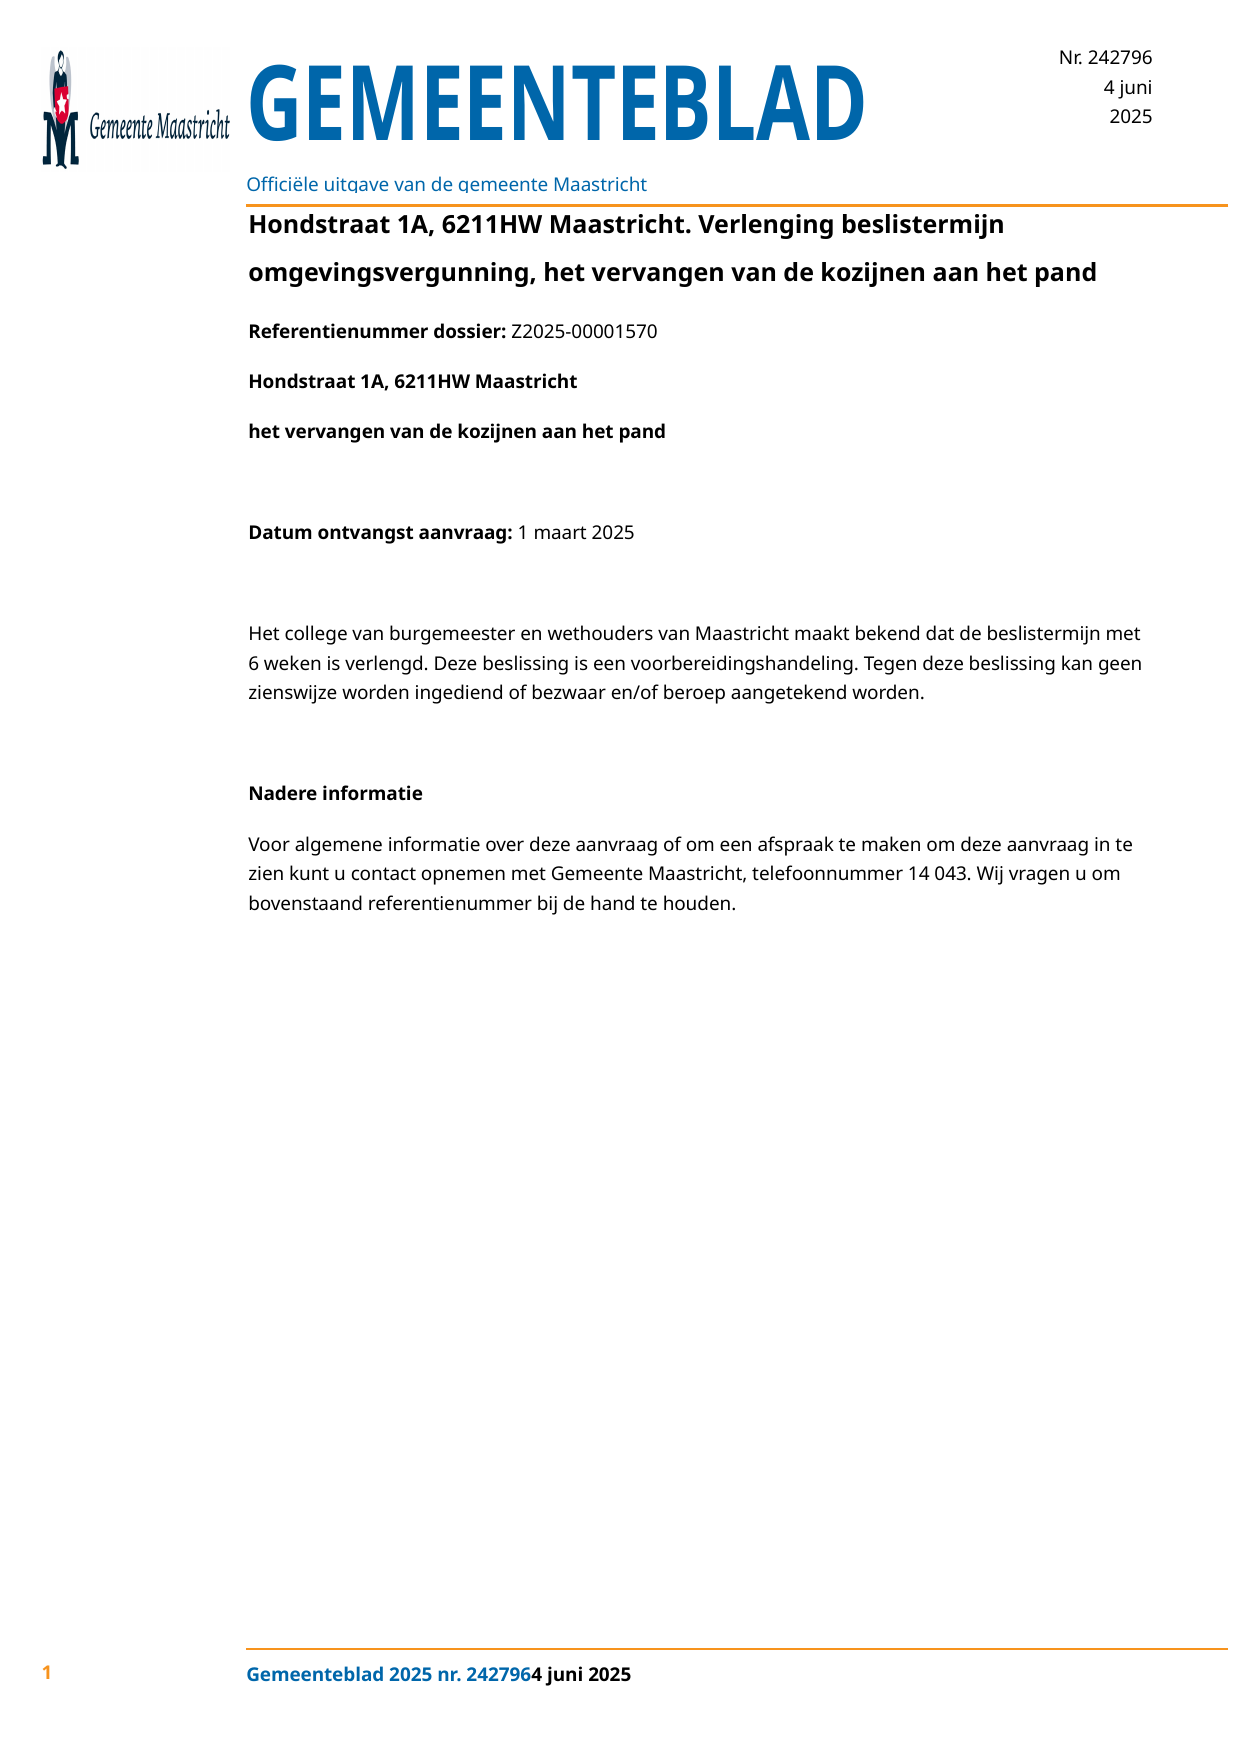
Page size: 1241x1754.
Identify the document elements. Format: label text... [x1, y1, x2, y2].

text Hondstraat 1A, 6211HW Maastricht [248, 368, 1152, 394]
text het vervangen van de kozijnen aan het pand [248, 419, 1152, 444]
picture [41, 47, 231, 172]
text Nadere informatie [248, 780, 1152, 806]
text Voor algemene informatie over deze aanvraag of om een afspraak te maken om deze aanvraag in te zien kunt u contact opnemen met Gemeente Maastricht, telefoonnummer 14 043. Wij vragen u om bovenstaand referentienummer bij de hand te houden. [248, 831, 1152, 916]
text Referentienummer dossier: Z2025-00001570 [248, 318, 1152, 344]
text Datum ontvangst aanvraag: 1 maart 2025 [248, 519, 1152, 545]
text Hondstraat 1A, 6211HW Maastricht. Verlenging beslistermijn omgevingsvergunning, het vervangen van de kozijnen aan het pand [248, 207, 1152, 288]
text Het college van burgemeester en wethouders van Maastricht maakt bekend dat de beslistermijn met 6 weken is verlengd. Deze beslissing is een voorbereidingshandeling. Tegen deze beslissing kan geen zienswijze worden ingediend of bezwaar en/of beroep aangetekend worden. [248, 620, 1152, 705]
